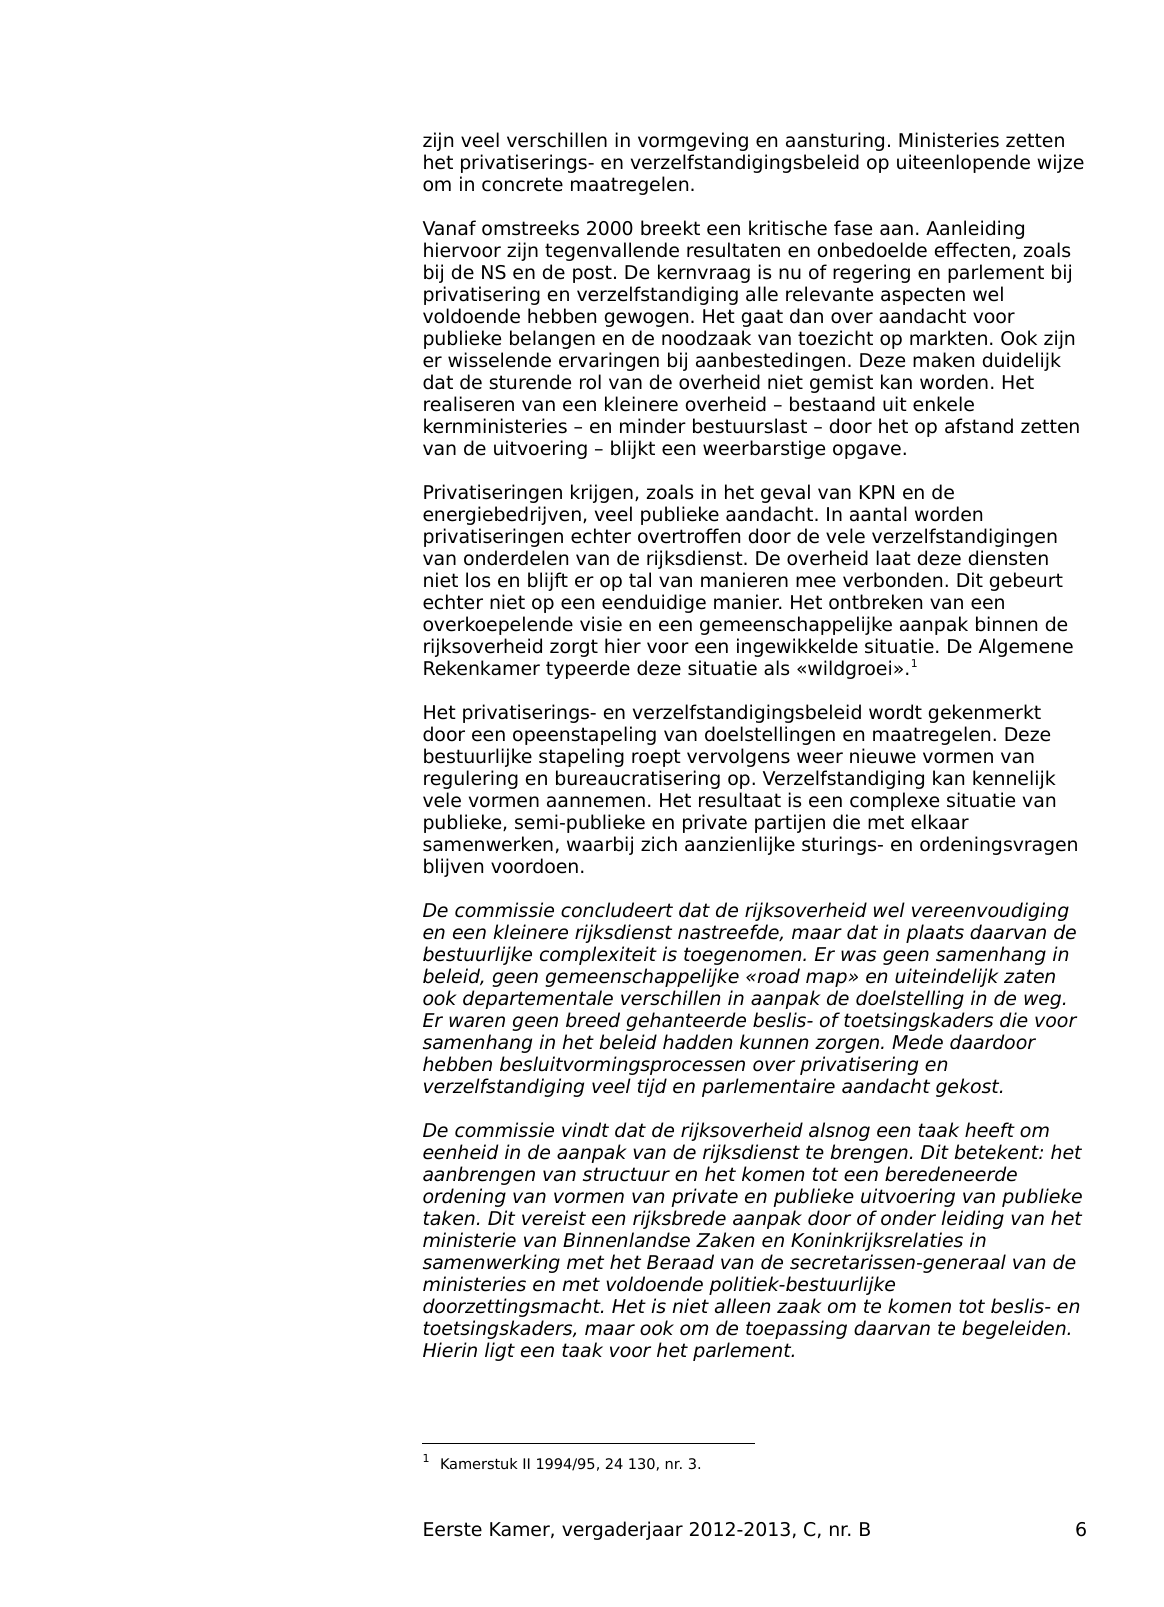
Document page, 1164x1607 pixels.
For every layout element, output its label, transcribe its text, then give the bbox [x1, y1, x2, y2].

text Vanaf omstreeks 2000 breekt een kritische fase aan. Aanleiding hiervoor zijn tegenvallende resultaten en onbedoelde effecten, zoals bij de NS en de post. De kernvraag is nu of regering en parlement bij privatisering en verzelfstandiging alle relevante aspecten wel voldoende hebben gewogen. Het gaat dan over aandacht voor publieke belangen en de noodzaak van toezicht op markten. Ook zijn er wisselende ervaringen bij aanbestedingen. Deze maken duidelijk dat de sturende rol van de overheid niet gemist kan worden. Het realiseren van een kleinere overheid – bestaand uit enkele kernministeries – en minder bestuurslast – door het op afstand zetten van de uitvoering – blijkt een weerbarstige opgave. [422, 218, 1087, 460]
text Privatiseringen krijgen, zoals in het geval van KPN en de energiebedrijven, veel publieke aandacht. In aantal worden privatiseringen echter overtroffen door de vele verzelfstandigingen van onderdelen van de rijksdienst. De overheid laat deze diensten niet los en blijft er op tal van manieren mee verbonden. Dit gebeurt echter niet op een eenduidige manier. Het ontbreken van een overkoepelende visie en een gemeenschappelijke aanpak binnen de rijksoverheid zorgt hier voor een ingewikkelde situatie. De Algemene Rekenkamer typeerde deze situatie als «wildgroei». [422, 482, 1087, 680]
text zijn veel verschillen in vormgeving en aansturing. Ministeries zetten het privatiserings- en verzelfstandigingsbeleid op uiteenlopende wijze om in concrete maatregelen. [422, 130, 1087, 196]
text De commissie concludeert dat de rijksoverheid wel vereenvoudiging en een kleinere rijksdienst nastreefde, maar dat in plaats daarvan de bestuurlijke complexiteit is toegenomen. Er was geen samenhang in beleid, geen gemeenschappelijke «road map» en uiteindelijk zaten ook departementale verschillen in aanpak de doelstelling in de weg. Er waren geen breed gehanteerde beslis- of toetsingskaders die voor samenhang in het beleid hadden kunnen zorgen. Mede daardoor hebben besluitvormingsprocessen over privatisering en verzelfstandiging veel tijd en parlementaire aandacht gekost. [422, 900, 1087, 1098]
text Het privatiserings- en verzelfstandigingsbeleid wordt gekenmerkt door een opeenstapeling van doelstellingen en maatregelen. Deze bestuurlijke stapeling roept vervolgens weer nieuwe vormen van regulering en bureaucratisering op. Verzelfstandiging kan kennelijk vele vormen aannemen. Het resultaat is een complexe situatie van publieke, semi-publieke en private partijen die met elkaar samenwerken, waarbij zich aanzienlijke sturings- en ordeningsvragen blijven voordoen. [422, 702, 1087, 878]
text Kamerstuk II 1994/95, 24 130, nr. 3. [422, 1452, 1087, 1474]
text De commissie vindt dat de rijksoverheid alsnog een taak heeft om eenheid in de aanpak van de rijksdienst te brengen. Dit betekent: het aanbrengen van structuur en het komen tot een beredeneerde ordening van vormen van private en publieke uitvoering van publieke taken. Dit vereist een rijksbrede aanpak door of onder leiding van het ministerie van Binnenlandse Zaken en Koninkrijksrelaties in samenwerking met het Beraad van de secretarissen-generaal van de ministeries en met voldoende politiek-bestuurlijke doorzettingsmacht. Het is niet alleen zaak om te komen tot beslis- en toetsingskaders, maar ook om de toepassing daarvan te begeleiden. Hierin ligt een taak voor het parlement. [422, 1120, 1087, 1362]
